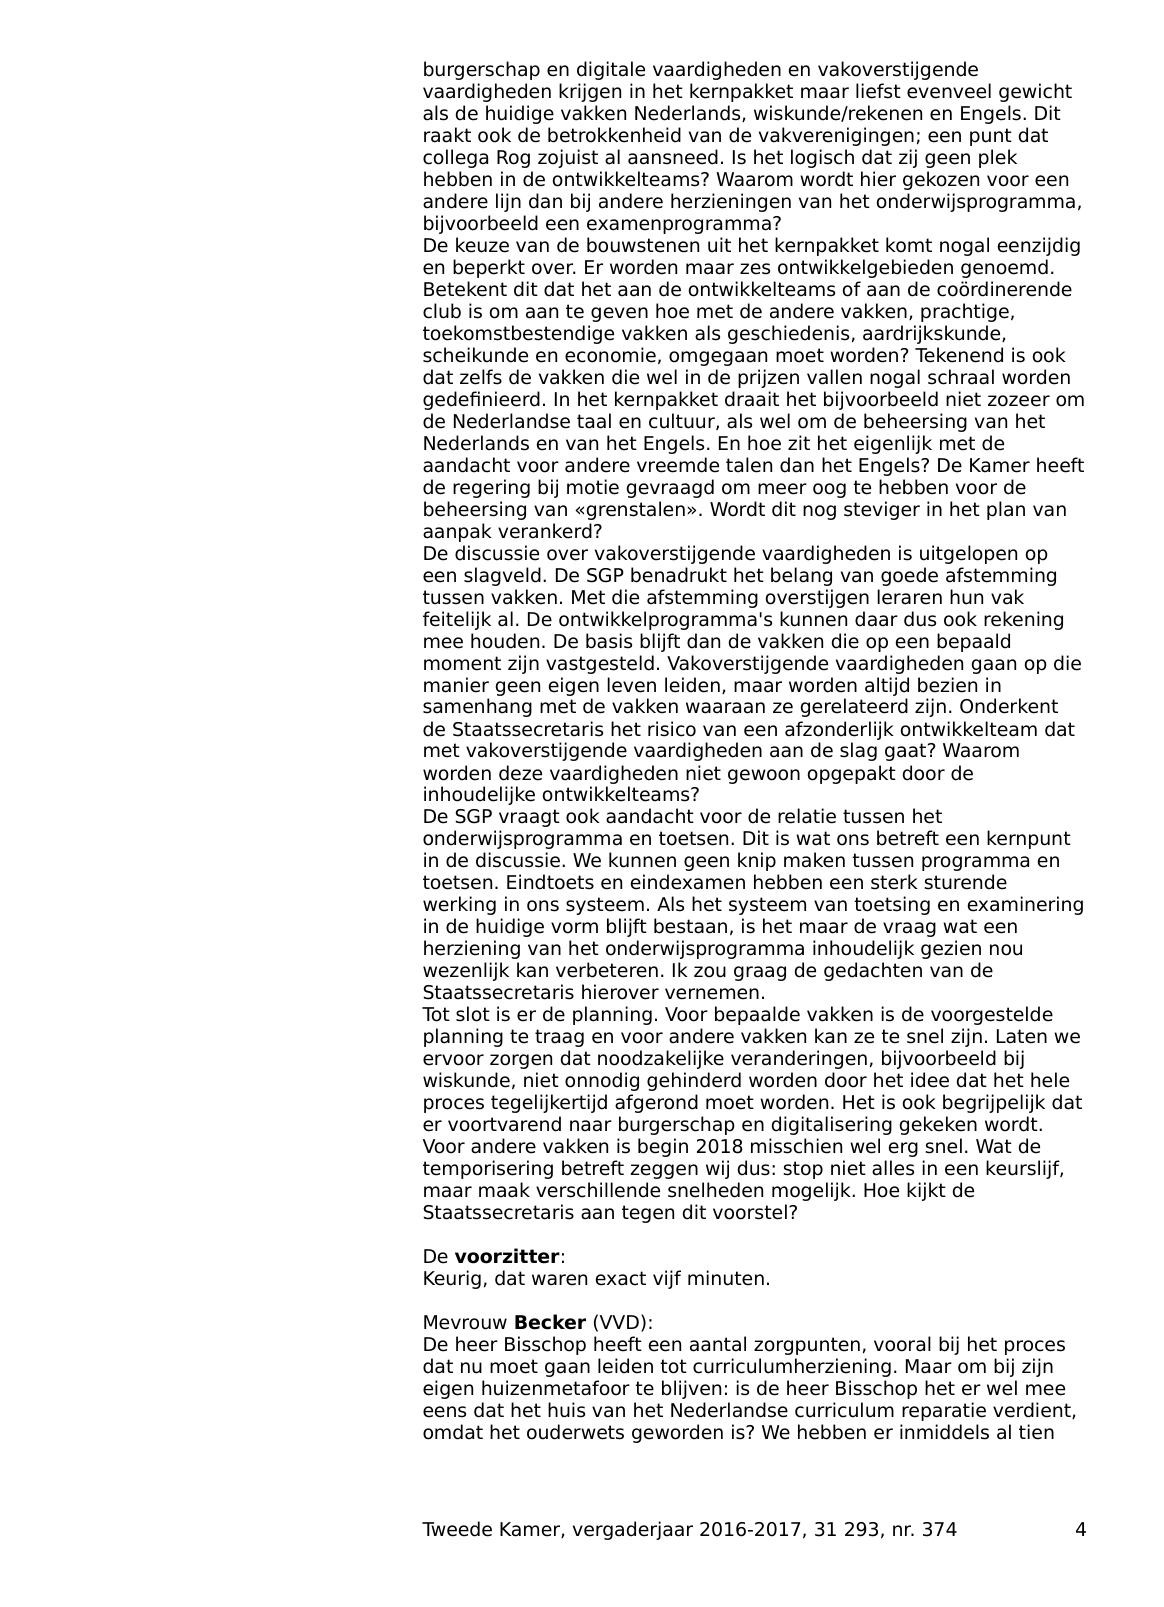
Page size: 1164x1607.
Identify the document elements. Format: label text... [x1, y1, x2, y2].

text Mevrouw Becker (VVD): [422, 1312, 1087, 1334]
text De heer Bisschop heeft een aantal zorgpunten, vooral bij het proces dat nu moet gaan leiden tot curriculumherziening. Maar om bij zijn eigen huizenmetafoor te blijven: is de heer Bisschop het er wel mee eens dat het huis van het Nederlandse curriculum reparatie verdient, omdat het ouderwets geworden is? We hebben er inmiddels al tien [422, 1334, 1087, 1444]
text De voorzitter: [422, 1246, 1087, 1268]
text Keurig, dat waren exact vijf minuten. [422, 1268, 1087, 1290]
text De SGP vraagt ook aandacht voor de relatie tussen het onderwijsprogramma en toetsen. Dit is wat ons betreft een kernpunt in de discussie. We kunnen geen knip maken tussen programma en toetsen. Eindtoets en eindexamen hebben een sterk sturende werking in ons systeem. Als het systeem van toetsing en examinering in de huidige vorm blijft bestaan, is het maar de vraag wat een herziening van het onderwijsprogramma inhoudelijk gezien nou wezenlijk kan verbeteren. Ik zou graag de gedachten van de Staatssecretaris hierover vernemen. [422, 806, 1087, 1004]
text De keuze van de bouwstenen uit het kernpakket komt nogal eenzijdig en beperkt over. Er worden maar zes ontwikkelgebieden genoemd. Betekent dit dat het aan de ontwikkelteams of aan de coördinerende club is om aan te geven hoe met de andere vakken, prachtige, toekomstbestendige vakken als geschiedenis, aardrijkskunde, scheikunde en economie, omgegaan moet worden? Tekenend is ook dat zelfs de vakken die wel in de prijzen vallen nogal schraal worden gedefinieerd. In het kernpakket draait het bijvoorbeeld niet zozeer om de Nederlandse taal en cultuur, als wel om de beheersing van het Nederlands en van het Engels. En hoe zit het eigenlijk met de aandacht voor andere vreemde talen dan het Engels? De Kamer heeft de regering bij motie gevraagd om meer oog te hebben voor de beheersing van «grenstalen». Wordt dit nog steviger in het plan van aanpak verankerd? [422, 235, 1087, 543]
text De discussie over vakoverstijgende vaardigheden is uitgelopen op een slagveld. De SGP benadrukt het belang van goede afstemming tussen vakken. Met die afstemming overstijgen leraren hun vak feitelijk al. De ontwikkelprogramma's kunnen daar dus ook rekening mee houden. De basis blijft dan de vakken die op een bepaald moment zijn vastgesteld. Vakoverstijgende vaardigheden gaan op die manier geen eigen leven leiden, maar worden altijd bezien in samenhang met de vakken waaraan ze gerelateerd zijn. Onderkent de Staatssecretaris het risico van een afzonderlijk ontwikkelteam dat met vakoverstijgende vaardigheden aan de slag gaat? Waarom worden deze vaardigheden niet gewoon opgepakt door de inhoudelijke ontwikkelteams? [422, 543, 1087, 806]
text Tot slot is er de planning. Voor bepaalde vakken is de voorgestelde planning te traag en voor andere vakken kan ze te snel zijn. Laten we ervoor zorgen dat noodzakelijke veranderingen, bijvoorbeeld bij wiskunde, niet onnodig gehinderd worden door het idee dat het hele proces tegelijkertijd afgerond moet worden. Het is ook begrijpelijk dat er voortvarend naar burgerschap en digitalisering gekeken wordt. Voor andere vakken is begin 2018 misschien wel erg snel. Wat de temporisering betreft zeggen wij dus: stop niet alles in een keurslijf, maar maak verschillende snelheden mogelijk. Hoe kijkt de Staatssecretaris aan tegen dit voorstel? [422, 1004, 1087, 1224]
text burgerschap en digitale vaardigheden en vakoverstijgende vaardigheden krijgen in het kernpakket maar liefst evenveel gewicht als de huidige vakken Nederlands, wiskunde/rekenen en Engels. Dit raakt ook de betrokkenheid van de vakverenigingen; een punt dat collega Rog zojuist al aansneed. Is het logisch dat zij geen plek hebben in de ontwikkelteams? Waarom wordt hier gekozen voor een andere lijn dan bij andere herzieningen van het onderwijsprogramma, bijvoorbeeld een examenprogramma? [422, 59, 1087, 235]
